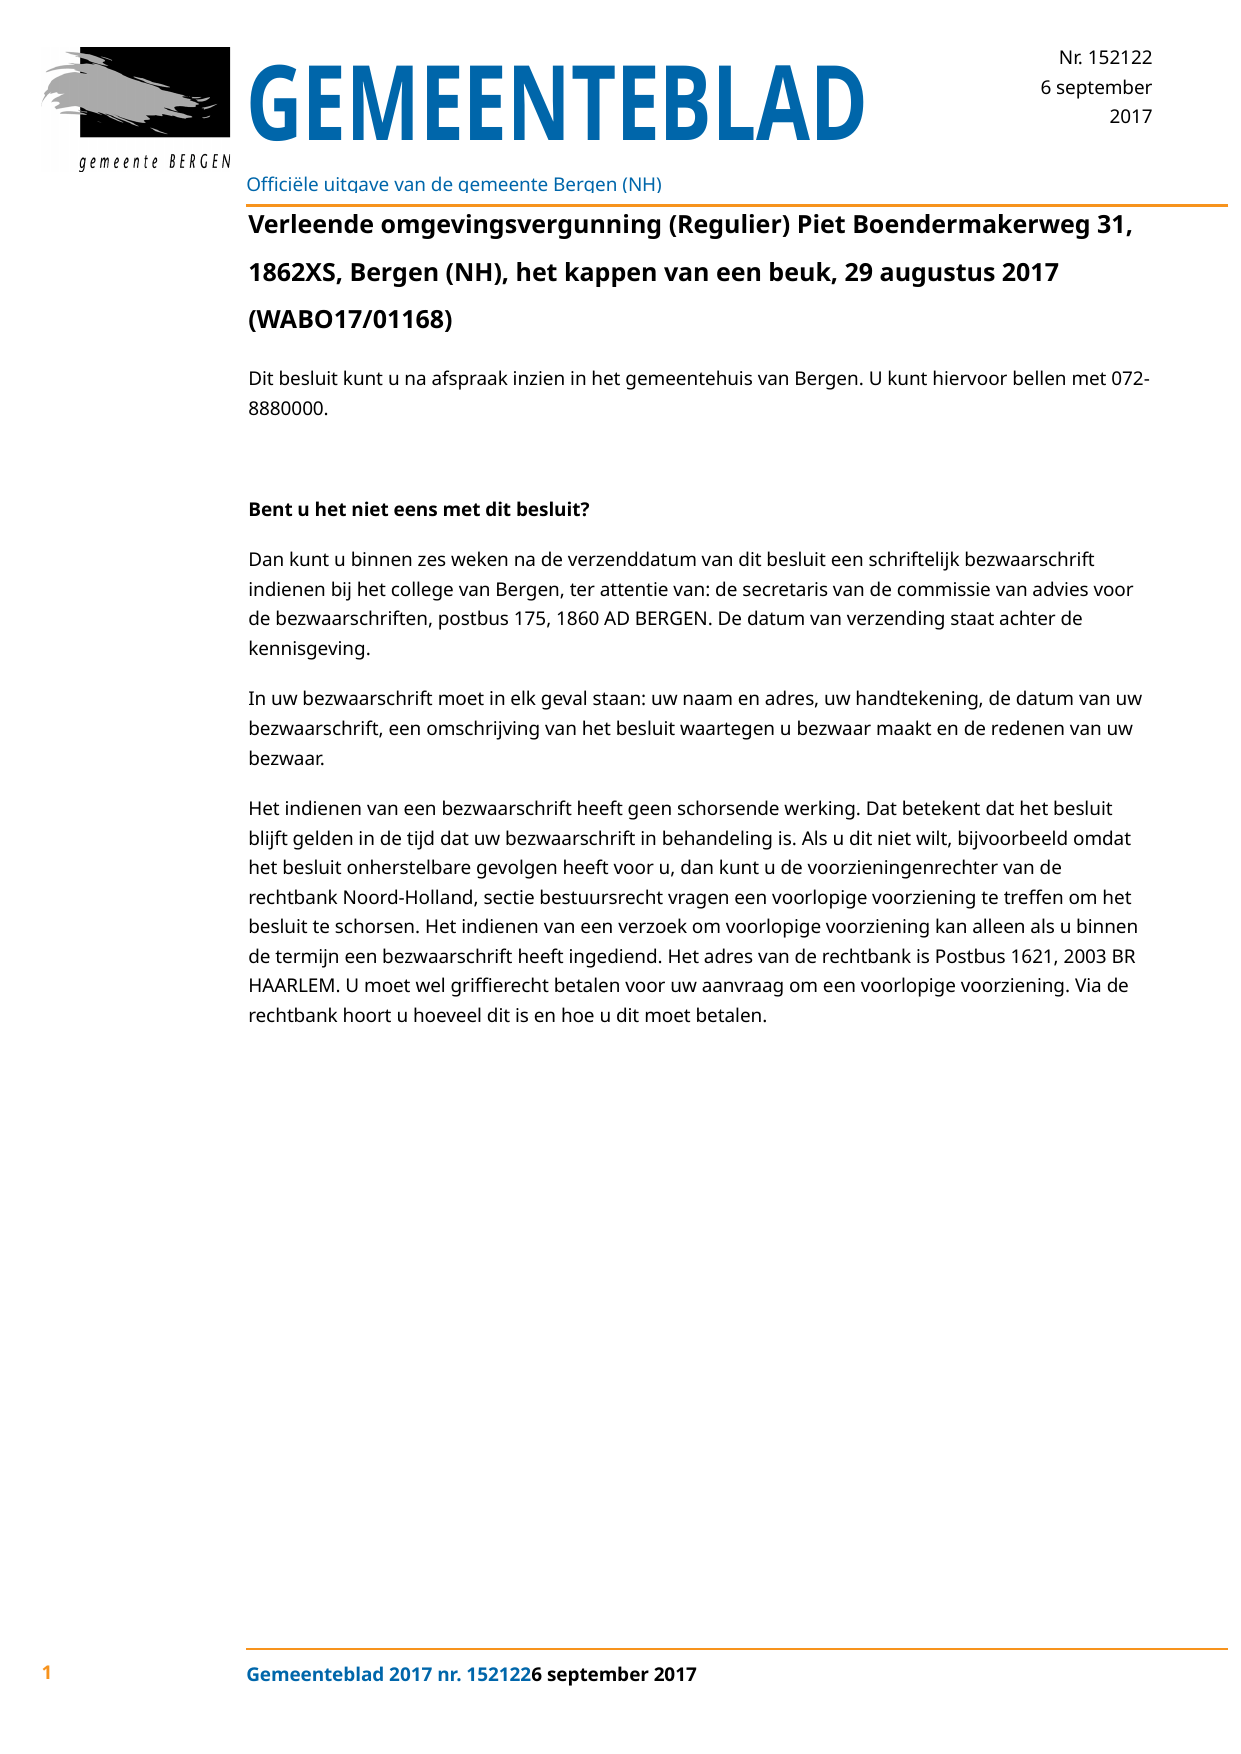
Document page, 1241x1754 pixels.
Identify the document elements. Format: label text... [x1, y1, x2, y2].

text In uw bezwaarschrift moet in elk geval staan: uw naam en adres, uw handtekening, de datum van uw bezwaarschrift, een omschrijving van het besluit waartegen u bezwaar maakt en de redenen van uw bezwaar. [248, 686, 1152, 770]
text Dan kunt u binnen zes weken na de verzenddatum van dit besluit een schriftelijk bezwaarschrift indienen bij het college van Bergen, ter attentie van: de secretaris van de commissie van advies voor de bezwaarschriften, postbus 175, 1860 AD BERGEN. De datum van verzending staat achter de kennisgeving. [248, 546, 1152, 661]
picture [41, 47, 231, 172]
text Verleende omgevingsvergunning (Regulier) Piet Boendermakerweg 31, 1862XS, Bergen (NH), het kappen van een beuk, 29 augustus 2017 (WABO17/01168) [248, 207, 1152, 336]
text Bent u het niet eens met dit besluit? [248, 496, 1152, 522]
text Het indienen van een bezwaarschrift heeft geen schorsende werking. Dat betekent dat het besluit blijft gelden in de tijd dat uw bezwaarschrift in behandeling is. Als u dit niet wilt, bijvoorbeeld omdat het besluit onherstelbare gevolgen heeft voor u, dan kunt u de voorzieningenrechter van de rechtbank Noord-Holland, sectie bestuursrecht vragen een voorlopige voorziening te treffen om het besluit te schorsen. Het indienen van een verzoek om voorlopige voorziening kan alleen als u binnen de termijn een bezwaarschrift heeft ingediend. Het adres van de rechtbank is Postbus 1621, 2003 BR HAARLEM. U moet wel griffierecht betalen voor uw aanvraag om een voorlopige voorziening. Via de rechtbank hoort u hoeveel dit is en hoe u dit moet betalen. [248, 795, 1152, 1028]
text Dit besluit kunt u na afspraak inzien in het gemeentehuis van Bergen. U kunt hiervoor bellen met 072-8880000. [248, 366, 1152, 421]
